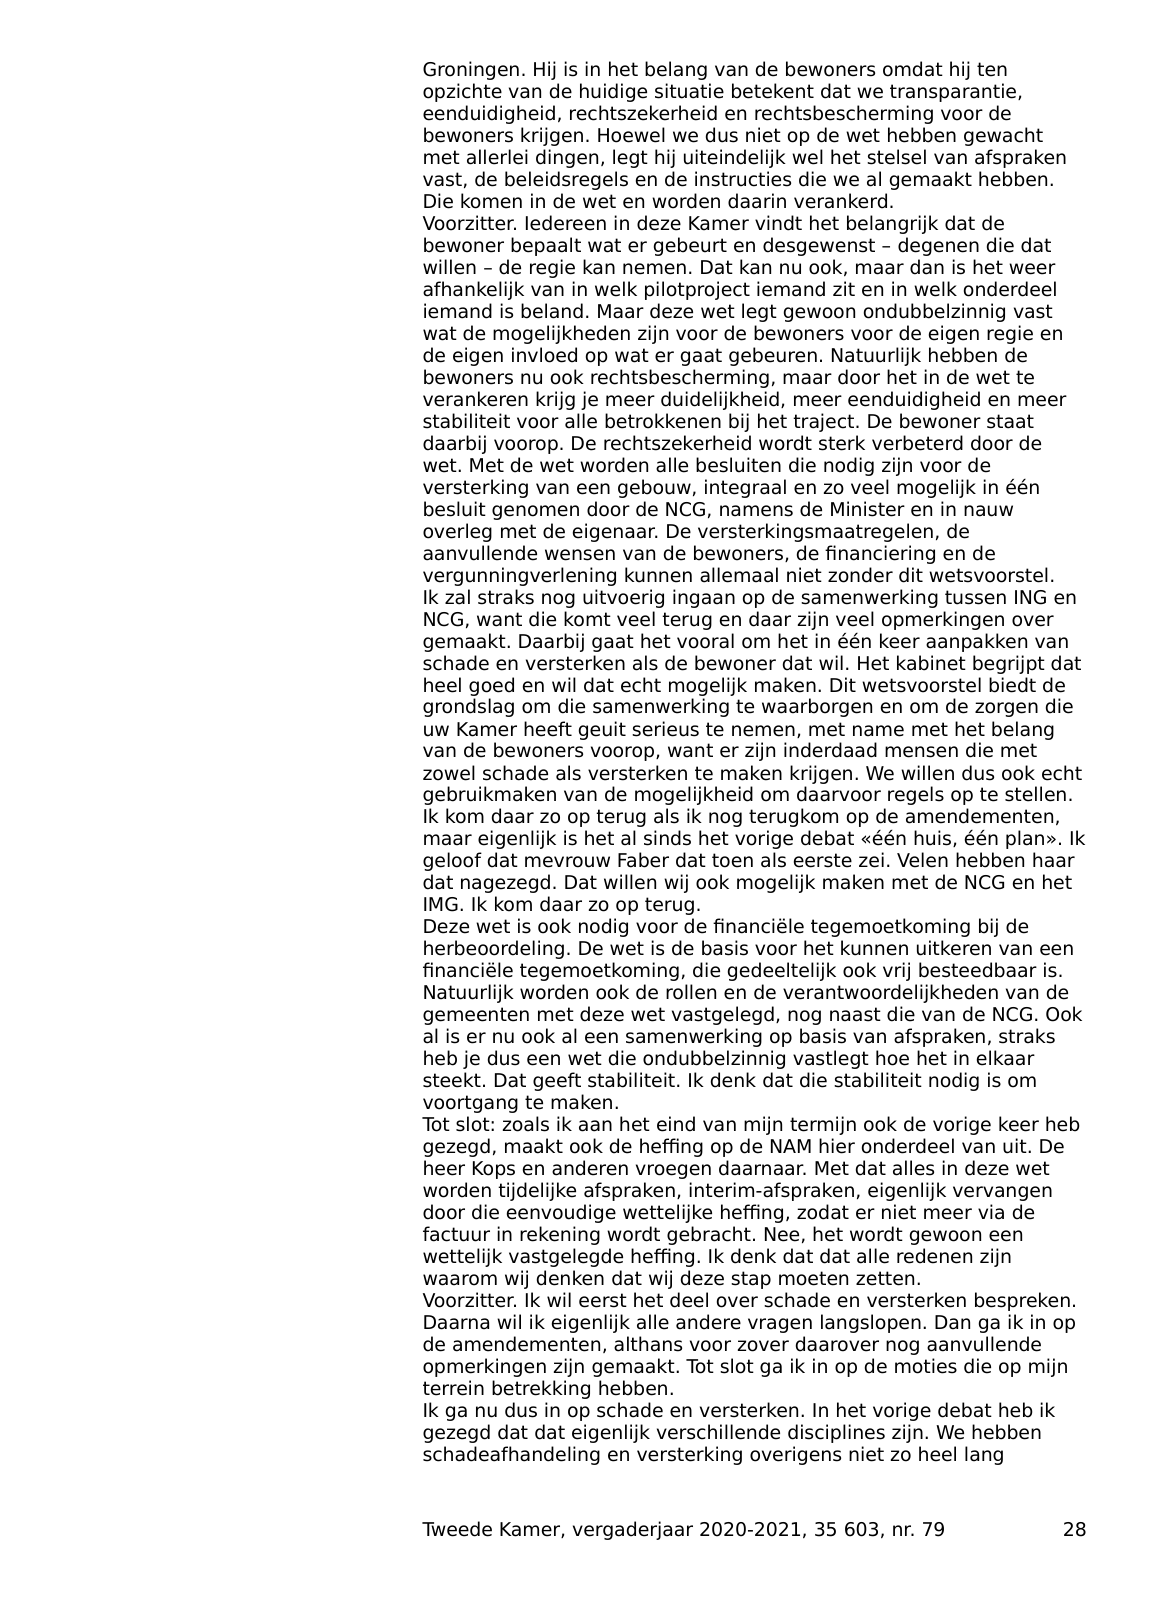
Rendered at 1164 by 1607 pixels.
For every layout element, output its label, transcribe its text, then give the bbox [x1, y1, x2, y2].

text Voorzitter. Ik wil eerst het deel over schade en versterken bespreken. Daarna wil ik eigenlijk alle andere vragen langslopen. Dan ga ik in op de amendementen, althans voor zover daarover nog aanvullende opmerkingen zijn gemaakt. Tot slot ga ik in op de moties die op mijn terrein betrekking hebben. [422, 1290, 1087, 1400]
text Deze wet is ook nodig voor de financiële tegemoetkoming bij de herbeoordeling. De wet is de basis voor het kunnen uitkeren van een financiële tegemoetkoming, die gedeeltelijk ook vrij besteedbaar is. Natuurlijk worden ook de rollen en de verantwoordelijkheden van de gemeenten met deze wet vastgelegd, nog naast die van de NCG. Ook al is er nu ook al een samenwerking op basis van afspraken, straks heb je dus een wet die ondubbelzinnig vastlegt hoe het in elkaar steekt. Dat geeft stabiliteit. Ik denk dat die stabiliteit nodig is om voortgang te maken. [422, 916, 1087, 1114]
text Ik ga nu dus in op schade en versterken. In het vorige debat heb ik gezegd dat dat eigenlijk verschillende disciplines zijn. We hebben schadeafhandeling en versterking overigens niet zo heel lang [422, 1400, 1087, 1466]
text Voorzitter. Iedereen in deze Kamer vindt het belangrijk dat de bewoner bepaalt wat er gebeurt en desgewenst – degenen die dat willen – de regie kan nemen. Dat kan nu ook, maar dan is het weer afhankelijk van in welk pilotproject iemand zit en in welk onderdeel iemand is beland. Maar deze wet legt gewoon ondubbelzinnig vast wat de mogelijkheden zijn voor de bewoners voor de eigen regie en de eigen invloed op wat er gaat gebeuren. Natuurlijk hebben de bewoners nu ook rechtsbescherming, maar door het in de wet te verankeren krijg je meer duidelijkheid, meer eenduidigheid en meer stabiliteit voor alle betrokkenen bij het traject. De bewoner staat daarbij voorop. De rechtszekerheid wordt sterk verbeterd door de wet. Met de wet worden alle besluiten die nodig zijn voor de versterking van een gebouw, integraal en zo veel mogelijk in één besluit genomen door de NCG, namens de Minister en in nauw overleg met de eigenaar. De versterkingsmaatregelen, de aanvullende wensen van de bewoners, de financiering en de vergunningverlening kunnen allemaal niet zonder dit wetsvoorstel. [422, 213, 1087, 587]
text Ik zal straks nog uitvoerig ingaan op de samenwerking tussen ING en NCG, want die komt veel terug en daar zijn veel opmerkingen over gemaakt. Daarbij gaat het vooral om het in één keer aanpakken van schade en versterken als de bewoner dat wil. Het kabinet begrijpt dat heel goed en wil dat echt mogelijk maken. Dit wetsvoorstel biedt de grondslag om die samenwerking te waarborgen en om de zorgen die uw Kamer heeft geuit serieus te nemen, met name met het belang van de bewoners voorop, want er zijn inderdaad mensen die met zowel schade als versterken te maken krijgen. We willen dus ook echt gebruikmaken van de mogelijkheid om daarvoor regels op te stellen. Ik kom daar zo op terug als ik nog terugkom op de amendementen, maar eigenlijk is het al sinds het vorige debat «één huis, één plan». Ik geloof dat mevrouw Faber dat toen als eerste zei. Velen hebben haar dat nagezegd. Dat willen wij ook mogelijk maken met de NCG en het IMG. Ik kom daar zo op terug. [422, 587, 1087, 916]
text Groningen. Hij is in het belang van de bewoners omdat hij ten opzichte van de huidige situatie betekent dat we transparantie, eenduidigheid, rechtszekerheid en rechtsbescherming voor de bewoners krijgen. Hoewel we dus niet op de wet hebben gewacht met allerlei dingen, legt hij uiteindelijk wel het stelsel van afspraken vast, de beleidsregels en de instructies die we al gemaakt hebben. Die komen in de wet en worden daarin verankerd. [422, 59, 1087, 213]
text Tot slot: zoals ik aan het eind van mijn termijn ook de vorige keer heb gezegd, maakt ook de heffing op de NAM hier onderdeel van uit. De heer Kops en anderen vroegen daarnaar. Met dat alles in deze wet worden tijdelijke afspraken, interim-afspraken, eigenlijk vervangen door die eenvoudige wettelijke heffing, zodat er niet meer via de factuur in rekening wordt gebracht. Nee, het wordt gewoon een wettelijk vastgelegde heffing. Ik denk dat dat alle redenen zijn waarom wij denken dat wij deze stap moeten zetten. [422, 1114, 1087, 1290]
